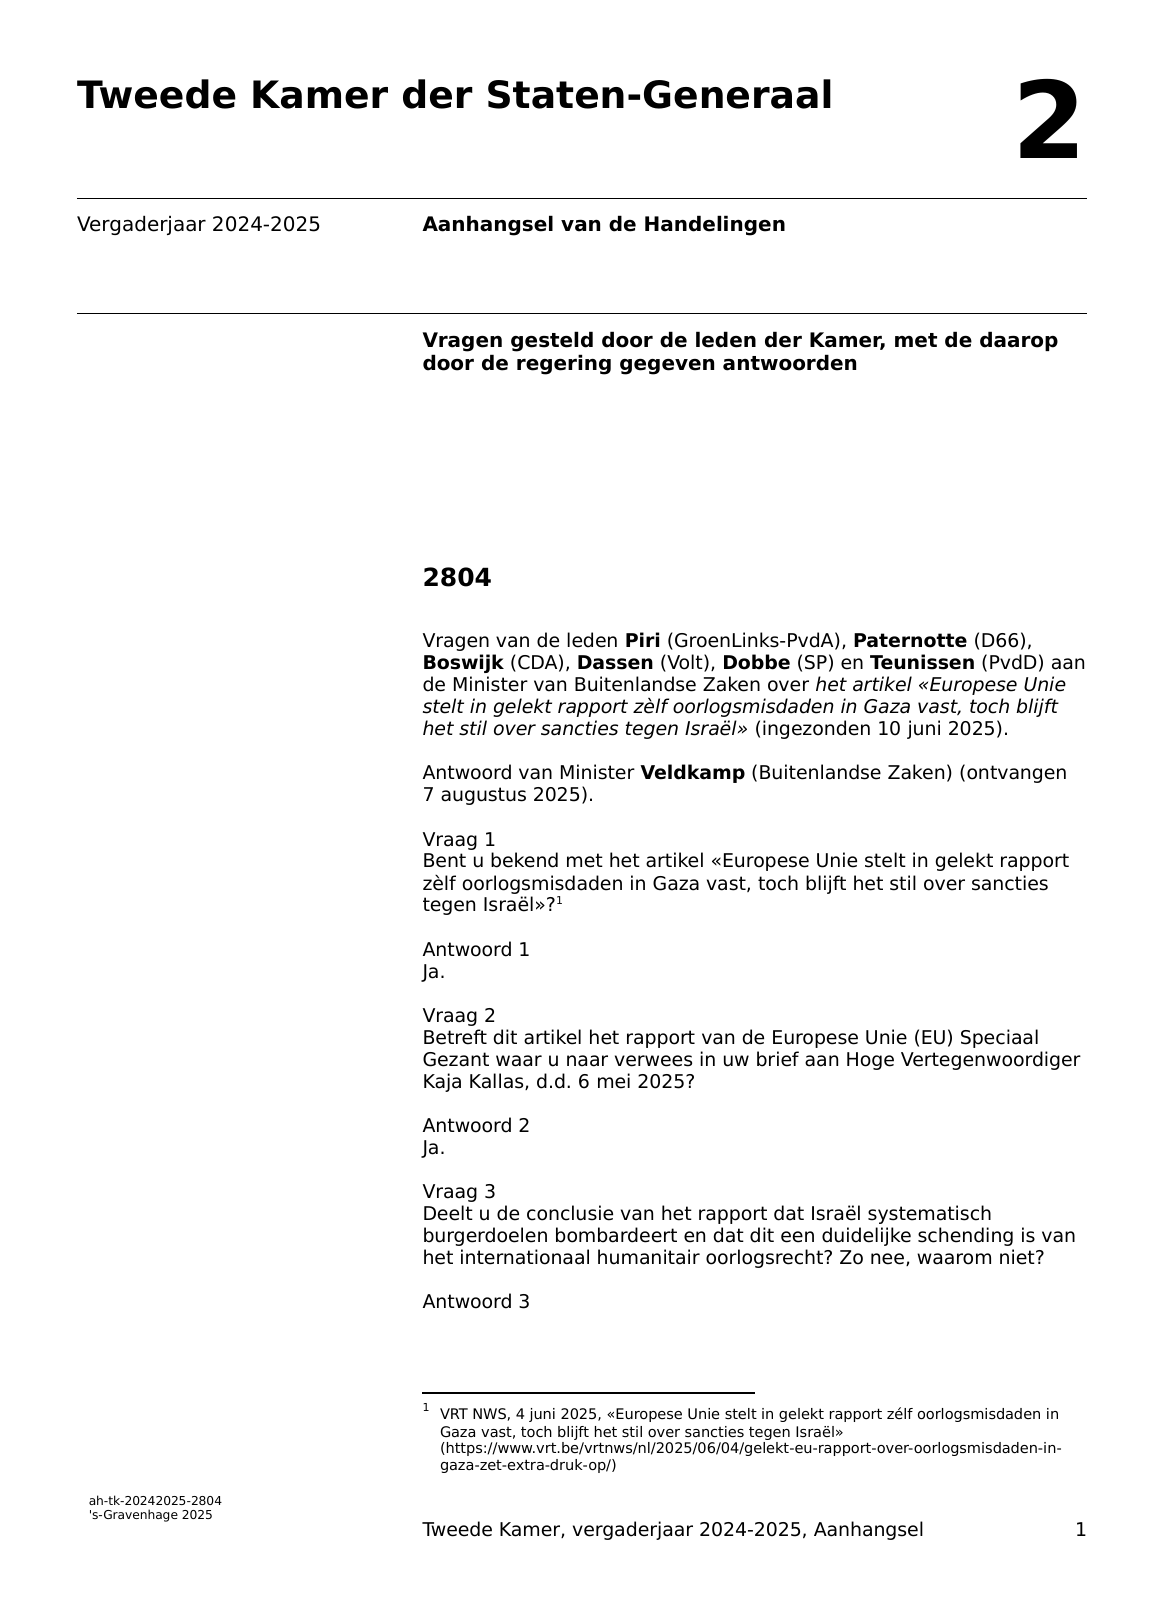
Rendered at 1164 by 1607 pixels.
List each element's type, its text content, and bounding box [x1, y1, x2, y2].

text Vraag 2 [422, 1005, 1087, 1027]
text Antwoord 3 [422, 1291, 1087, 1313]
text ah-tk-20242025-2804 [88, 1494, 323, 1508]
table_cell [77, 314, 422, 375]
text Antwoord 2 [422, 1115, 1087, 1137]
text 2804 [422, 563, 1087, 592]
text Vraag 1 [422, 828, 1087, 850]
text Antwoord 1 [422, 938, 1087, 961]
table_cell Vragen gesteld door de leden der Kamer, met de daarop door de regering gegeven antwoorden [422, 314, 1087, 375]
text Antwoord van Minister Veldkamp (Buitenlandse Zaken) (ontvangen 7 augustus 2025). [422, 762, 1087, 806]
text Vragen van de leden Piri (GroenLinks-PvdA), Paternotte (D66), Boswijk (CDA), Dassen (Volt), Dobbe (SP) en Teunissen (PvdD) aan de Minister van Buitenlandse Zaken over het artikel «Europese Unie stelt in gelekt rapport zèlf oorlogsmisdaden in Gaza vast, toch blijft het stil over sancties tegen Israël» (ingezonden 10 juni 2025). [422, 630, 1087, 740]
table_cell Aanhangsel van de Handelingen [422, 199, 1087, 313]
text Deelt u de conclusie van het rapport dat Israël systematisch burgerdoelen bombardeert en dat dit een duidelijke schending is van het internationaal humanitair oorlogsrecht? Zo nee, waarom niet? [422, 1203, 1087, 1269]
text Bent u bekend met het artikel «Europese Unie stelt in gelekt rapport zèlf oorlogsmisdaden in Gaza vast, toch blijft het stil over sancties tegen Israël»? [422, 850, 1087, 916]
table_header Tweede Kamer der Staten-Generaal [77, 59, 886, 198]
table_header 2 [886, 59, 1087, 198]
text VRT NWS, 4 juni 2025, «Europese Unie stelt in gelekt rapport zélf oorlogsmisdaden in Gaza vast, toch blijft het stil over sancties tegen Israël» (https://www.vrt.be/vrtnws/nl/2025/06/04/gelekt-eu-rapport-over-oorlogsmisdaden-in-gaza-zet-extra-druk-op/) [422, 1402, 1087, 1474]
text Ja. [422, 1137, 1087, 1159]
text Betreft dit artikel het rapport van de Europese Unie (EU) Speciaal Gezant waar u naar verwees in uw brief aan Hoge Vertegenwoordiger Kaja Kallas, d.d. 6 mei 2025? [422, 1027, 1087, 1093]
table_cell Vergaderjaar 2024-2025 [77, 199, 422, 313]
text Ja. [422, 961, 1087, 982]
text 's-Gravenhage 2025 [88, 1508, 323, 1522]
text Vraag 3 [422, 1181, 1087, 1203]
